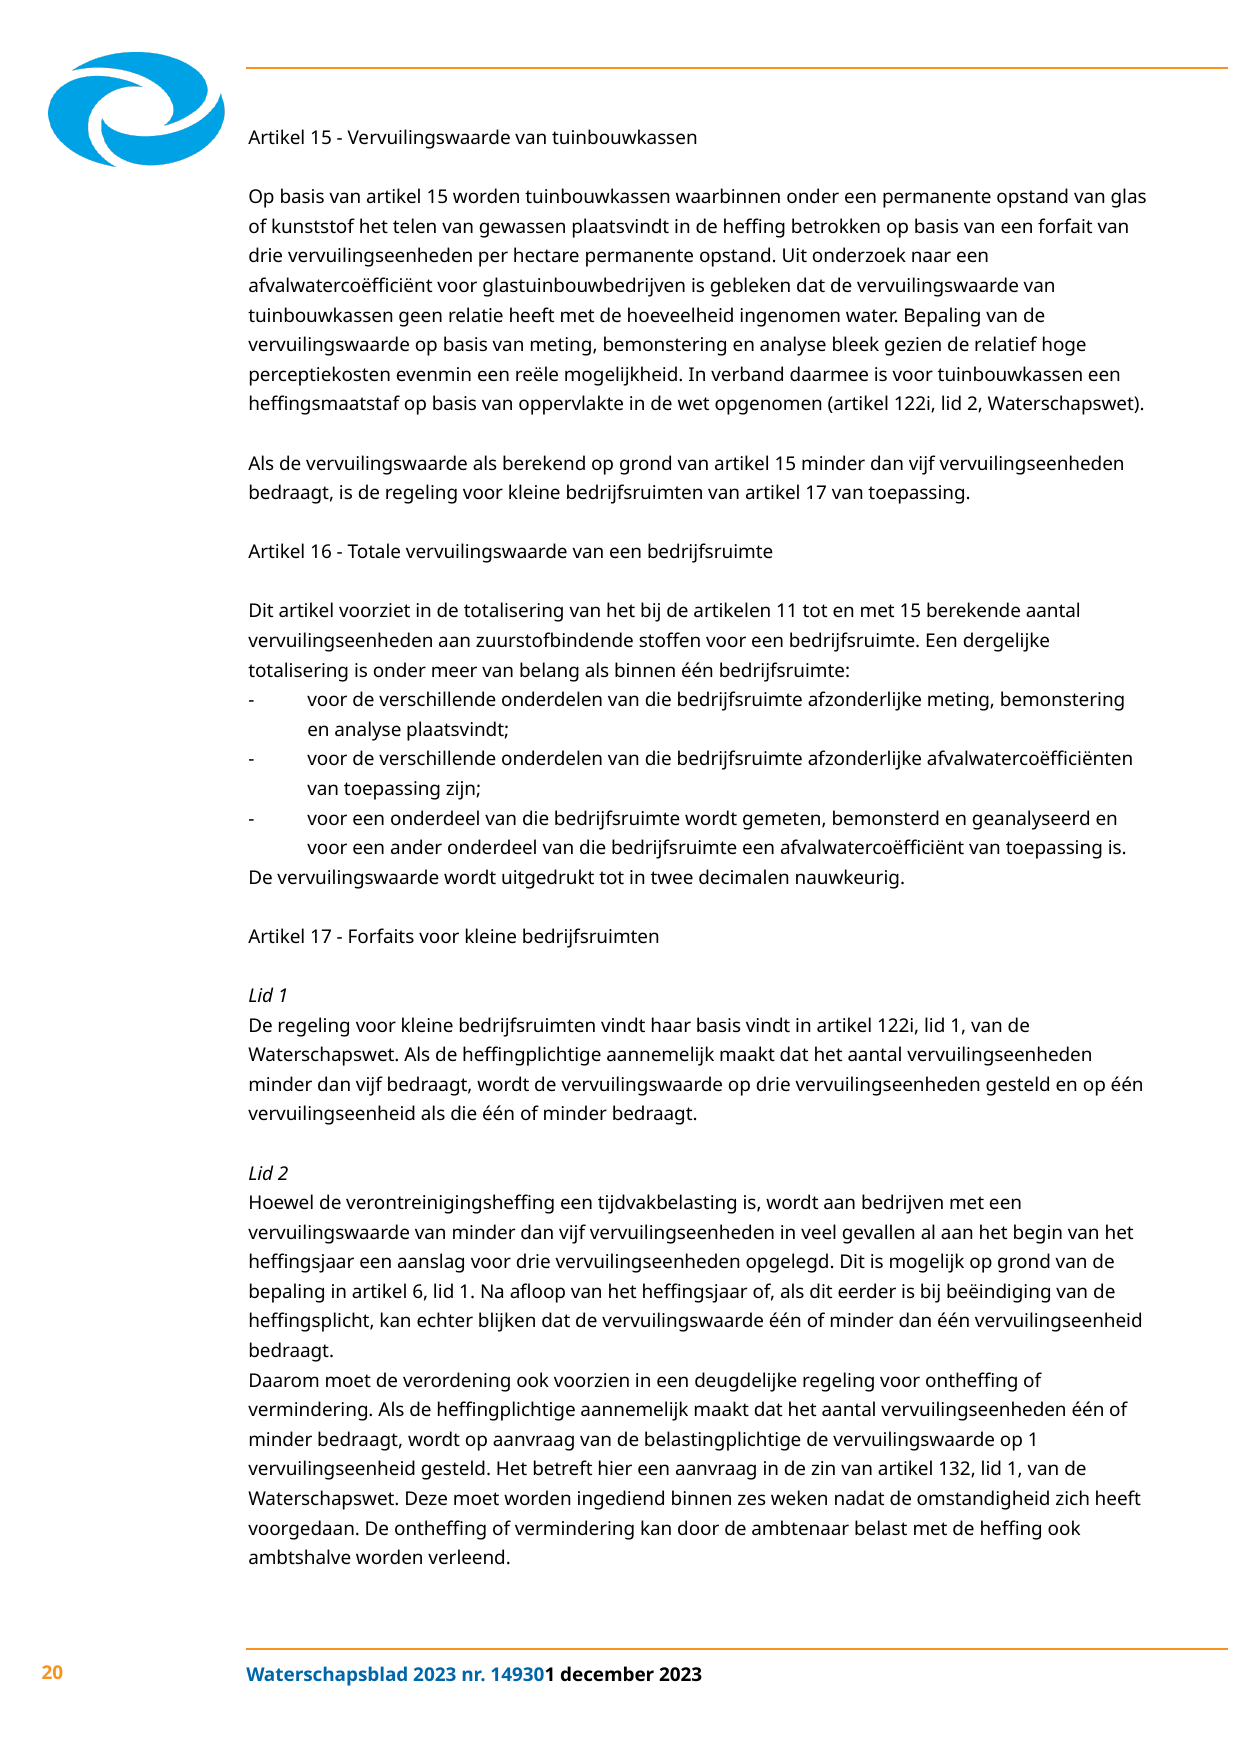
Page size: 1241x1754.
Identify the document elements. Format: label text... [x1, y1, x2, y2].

list voor de verschillende onderdelen van die bedrijfsruimte afzonderlijke meting, bemonstering en analyse plaatsvindt; [248, 686, 1152, 742]
picture [41, 47, 231, 172]
text Lid 2 [248, 1160, 1152, 1186]
text Artikel 17 - Forfaits voor kleine bedrijfsruimten [248, 923, 1152, 949]
text Als de vervuilingswaarde als berekend op grond van artikel 15 minder dan vijf vervuilingseenheden bedraagt, is de regeling voor kleine bedrijfsruimten van artikel 17 van toepassing. [248, 450, 1152, 505]
list voor de verschillende onderdelen van die bedrijfsruimte afzonderlijke afvalwatercoëfficiënten van toepassing zijn; [248, 746, 1152, 801]
text Daarom moet de verordening ook voorzien in een deugdelijke regeling voor ontheffing of vermindering. Als de heffingplichtige aannemelijk maakt dat het aantal vervuilingseenheden één of minder bedraagt, wordt op aanvraag van de belastingplichtige de vervuilingswaarde op 1 vervuilingseenheid gesteld. Het betreft hier een aanvraag in de zin van artikel 132, lid 1, van de Waterschapswet. Deze moet worden ingediend binnen zes weken nadat de omstandigheid zich heeft voorgedaan. De ontheffing of vermindering kan door de ambtenaar belast met de heffing ook ambtshalve worden verleend. [248, 1367, 1152, 1570]
text De regeling voor kleine bedrijfsruimten vindt haar basis vindt in artikel 122i, lid 1, van de Waterschapswet. Als de heffingplichtige aannemelijk maakt dat het aantal vervuilingseenheden minder dan vijf bedraagt, wordt de vervuilingswaarde op drie vervuilingseenheden gesteld en op één vervuilingseenheid als die één of minder bedraagt. [248, 1012, 1152, 1126]
text Hoewel de verontreinigingsheffing een tijdvakbelasting is, wordt aan bedrijven met een vervuilingswaarde van minder dan vijf vervuilingseenheden in veel gevallen al aan het begin van het heffingsjaar een aanslag voor drie vervuilingseenheden opgelegd. Dit is mogelijk op grond van de bepaling in artikel 6, lid 1. Na afloop van het heffingsjaar of, als dit eerder is bij beëindiging van de heffingsplicht, kan echter blijken dat de vervuilingswaarde één of minder dan één vervuilingseenheid bedraagt. [248, 1189, 1152, 1363]
list voor een onderdeel van die bedrijfsruimte wordt gemeten, bemonsterd en geanalyseerd en voor een ander onderdeel van die bedrijfsruimte een afvalwatercoëfficiënt van toepassing is. [248, 805, 1152, 860]
text Artikel 15 - Vervuilingswaarde van tuinbouwkassen [248, 124, 1152, 150]
text Op basis van artikel 15 worden tuinbouwkassen waarbinnen onder een permanente opstand van glas of kunststof het telen van gewassen plaatsvindt in de heffing betrokken op basis van een forfait van drie vervuilingseenheden per hectare permanente opstand. Uit onderzoek naar een afvalwatercoëfficiënt voor glastuinbouwbedrijven is gebleken dat de vervuilingswaarde van tuinbouwkassen geen relatie heeft met de hoeveelheid ingenomen water. Bepaling van de vervuilingswaarde op basis van meting, bemonstering en analyse bleek gezien de relatief hoge perceptiekosten evenmin een reële mogelijkheid. In verband daarmee is voor tuinbouwkassen een heffingsmaatstaf op basis van oppervlakte in de wet opgenomen (artikel 122i, lid 2, Waterschapswet). [248, 183, 1152, 416]
text Dit artikel voorziet in de totalisering van het bij de artikelen 11 tot en met 15 berekende aantal vervuilingseenheden aan zuurstofbindende stoffen voor een bedrijfsruimte. Een dergelijke totalisering is onder meer van belang als binnen één bedrijfsruimte: [248, 598, 1152, 683]
text De vervuilingswaarde wordt uitgedrukt tot in twee decimalen nauwkeurig. [248, 864, 1152, 890]
text Artikel 16 - Totale vervuilingswaarde van een bedrijfsruimte [248, 538, 1152, 564]
text Lid 1 [248, 982, 1152, 1008]
